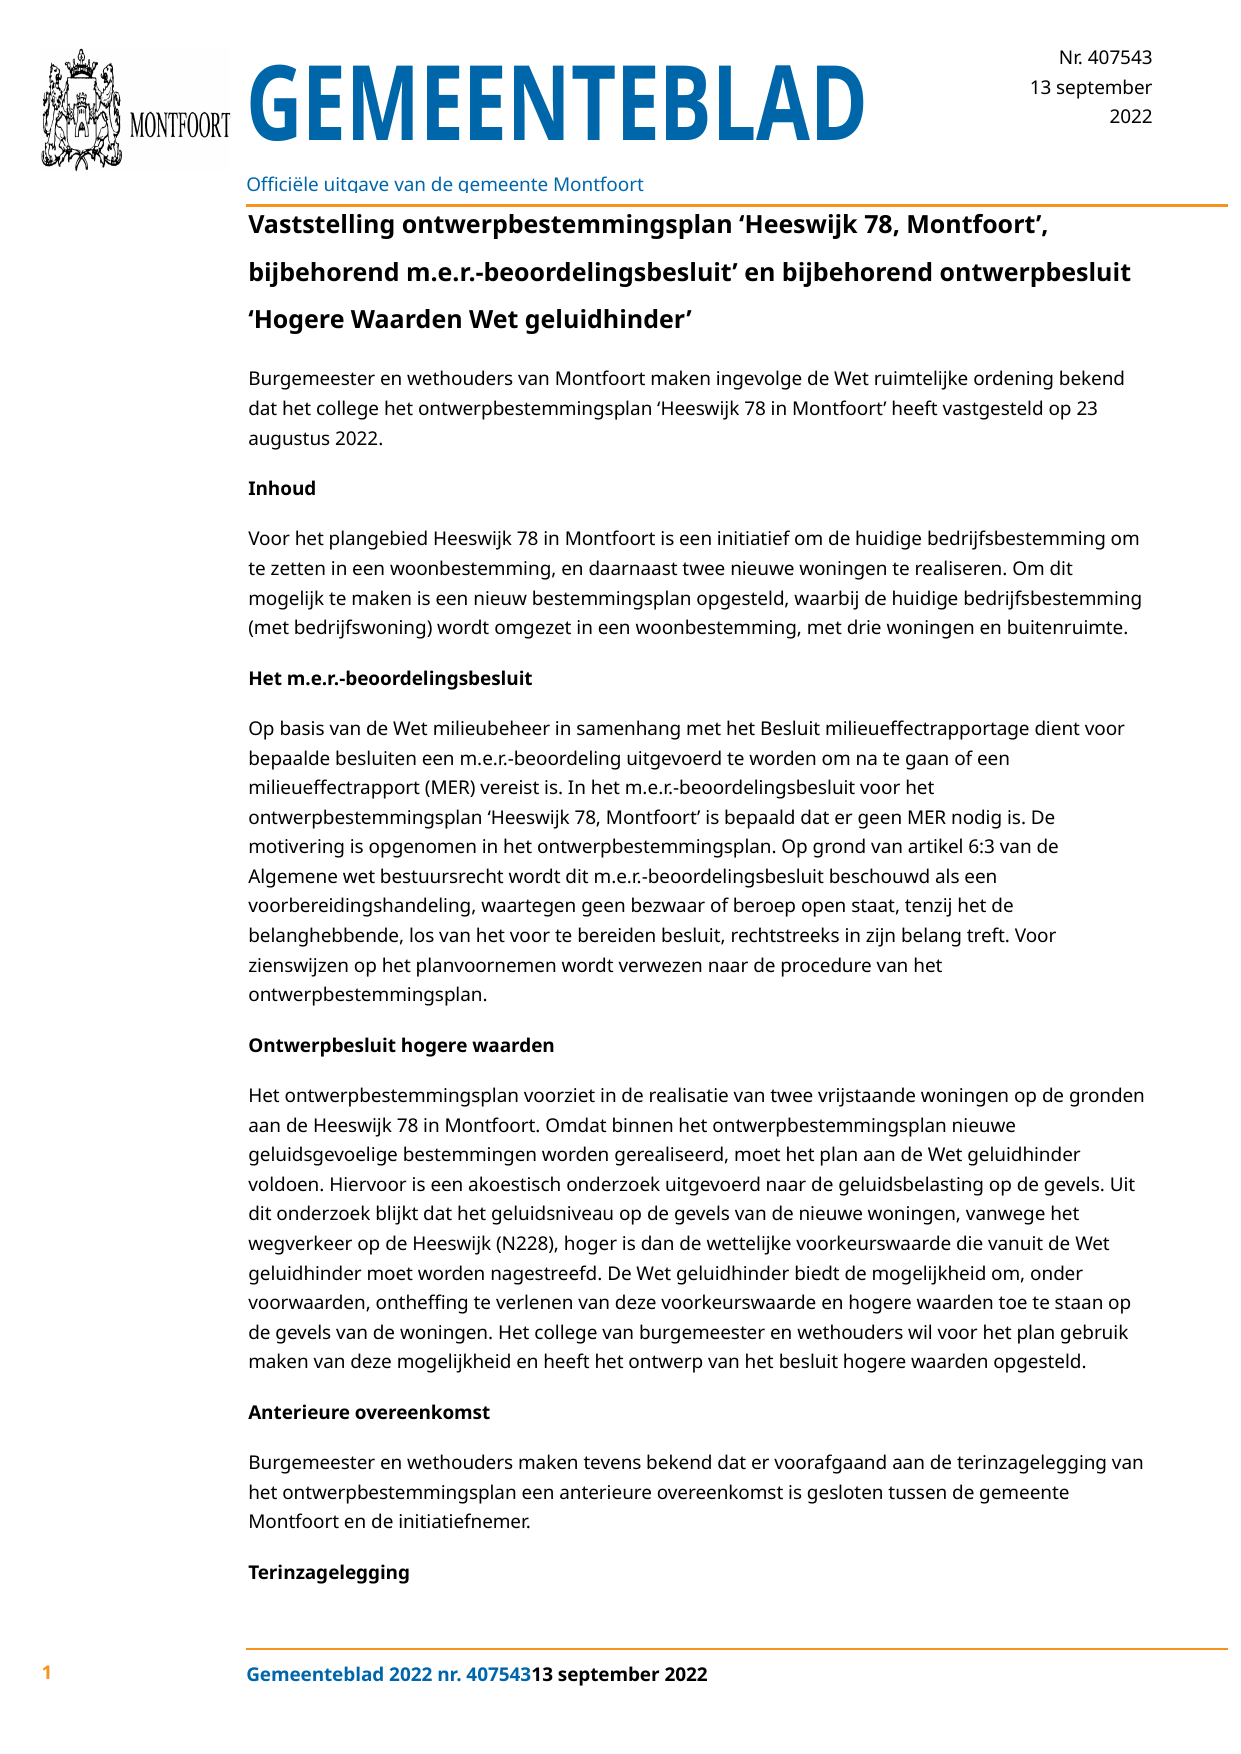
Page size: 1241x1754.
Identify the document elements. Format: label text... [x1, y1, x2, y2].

picture [41, 47, 231, 172]
text Inhoud [248, 475, 1152, 501]
text Burgemeester en wethouders maken tevens bekend dat er voorafgaand aan de terinzagelegging van het ontwerpbestemmingsplan een anterieure overeenkomst is gesloten tussen de gemeente Montfoort en de initiatiefnemer. [248, 1449, 1152, 1534]
text Terinzagelegging [248, 1559, 1152, 1584]
text Vaststelling ontwerpbestemmingsplan ‘Heeswijk 78, Montfoort’, bijbehorend m.e.r.-beoordelingsbesluit’ en bijbehorend ontwerpbesluit ‘Hogere Waarden Wet geluidhinder’ [248, 207, 1152, 336]
text Anterieure overeenkomst [248, 1399, 1152, 1424]
text Ontwerpbesluit hogere waarden [248, 1032, 1152, 1057]
text Het m.e.r.-beoordelingsbesluit [248, 665, 1152, 690]
text Voor het plangebied Heeswijk 78 in Montfoort is een initiatief om de huidige bedrijfsbestemming om te zetten in een woonbestemming, en daarnaast twee nieuwe woningen te realiseren. Om dit mogelijk te maken is een nieuw bestemmingsplan opgesteld, waarbij de huidige bedrijfsbestemming (met bedrijfswoning) wordt omgezet in een woonbestemming, met drie woningen en buitenruimte. [248, 526, 1152, 640]
text Burgemeester en wethouders van Montfoort maken ingevolge de Wet ruimtelijke ordening bekend dat het college het ontwerpbestemmingsplan ‘Heeswijk 78 in Montfoort’ heeft vastgesteld op 23 augustus 2022. [248, 366, 1152, 450]
text Het ontwerpbestemmingsplan voorziet in de realisatie van twee vrijstaande woningen op de gronden aan de Heeswijk 78 in Montfoort. Omdat binnen het ontwerpbestemmingsplan nieuwe geluidsgevoelige bestemmingen worden gerealiseerd, moet het plan aan de Wet geluidhinder voldoen. Hiervoor is een akoestisch onderzoek uitgevoerd naar de geluidsbelasting op de gevels. Uit dit onderzoek blijkt dat het geluidsniveau op de gevels van de nieuwe woningen, vanwege het wegverkeer op de Heeswijk (N228), hoger is dan de wettelijke voorkeurswaarde die vanuit de Wet geluidhinder moet worden nagestreefd. De Wet geluidhinder biedt de mogelijkheid om, onder voorwaarden, ontheffing te verlenen van deze voorkeurswaarde en hogere waarden toe te staan op de gevels van de woningen. Het college van burgemeester en wethouders wil voor het plan gebruik maken van deze mogelijkheid en heeft het ontwerp van het besluit hogere waarden opgesteld. [248, 1082, 1152, 1374]
text Op basis van de Wet milieubeheer in samenhang met het Besluit milieueffectrapportage dient voor bepaalde besluiten een m.e.r.-beoordeling uitgevoerd te worden om na te gaan of een milieueffectrapport (MER) vereist is. In het m.e.r.-beoordelingsbesluit voor het ontwerpbestemmingsplan ‘Heeswijk 78, Montfoort’ is bepaald dat er geen MER nodig is. De motivering is opgenomen in het ontwerpbestemmingsplan. Op grond van artikel 6:3 van de Algemene wet bestuursrecht wordt dit m.e.r.-beoordelingsbesluit beschouwd als een voorbereidingshandeling, waartegen geen bezwaar of beroep open staat, tenzij het de belanghebbende, los van het voor te bereiden besluit, rechtstreeks in zijn belang treft. Voor zienswijzen op het planvoornemen wordt verwezen naar de procedure van het ontwerpbestemmingsplan. [248, 715, 1152, 1007]
